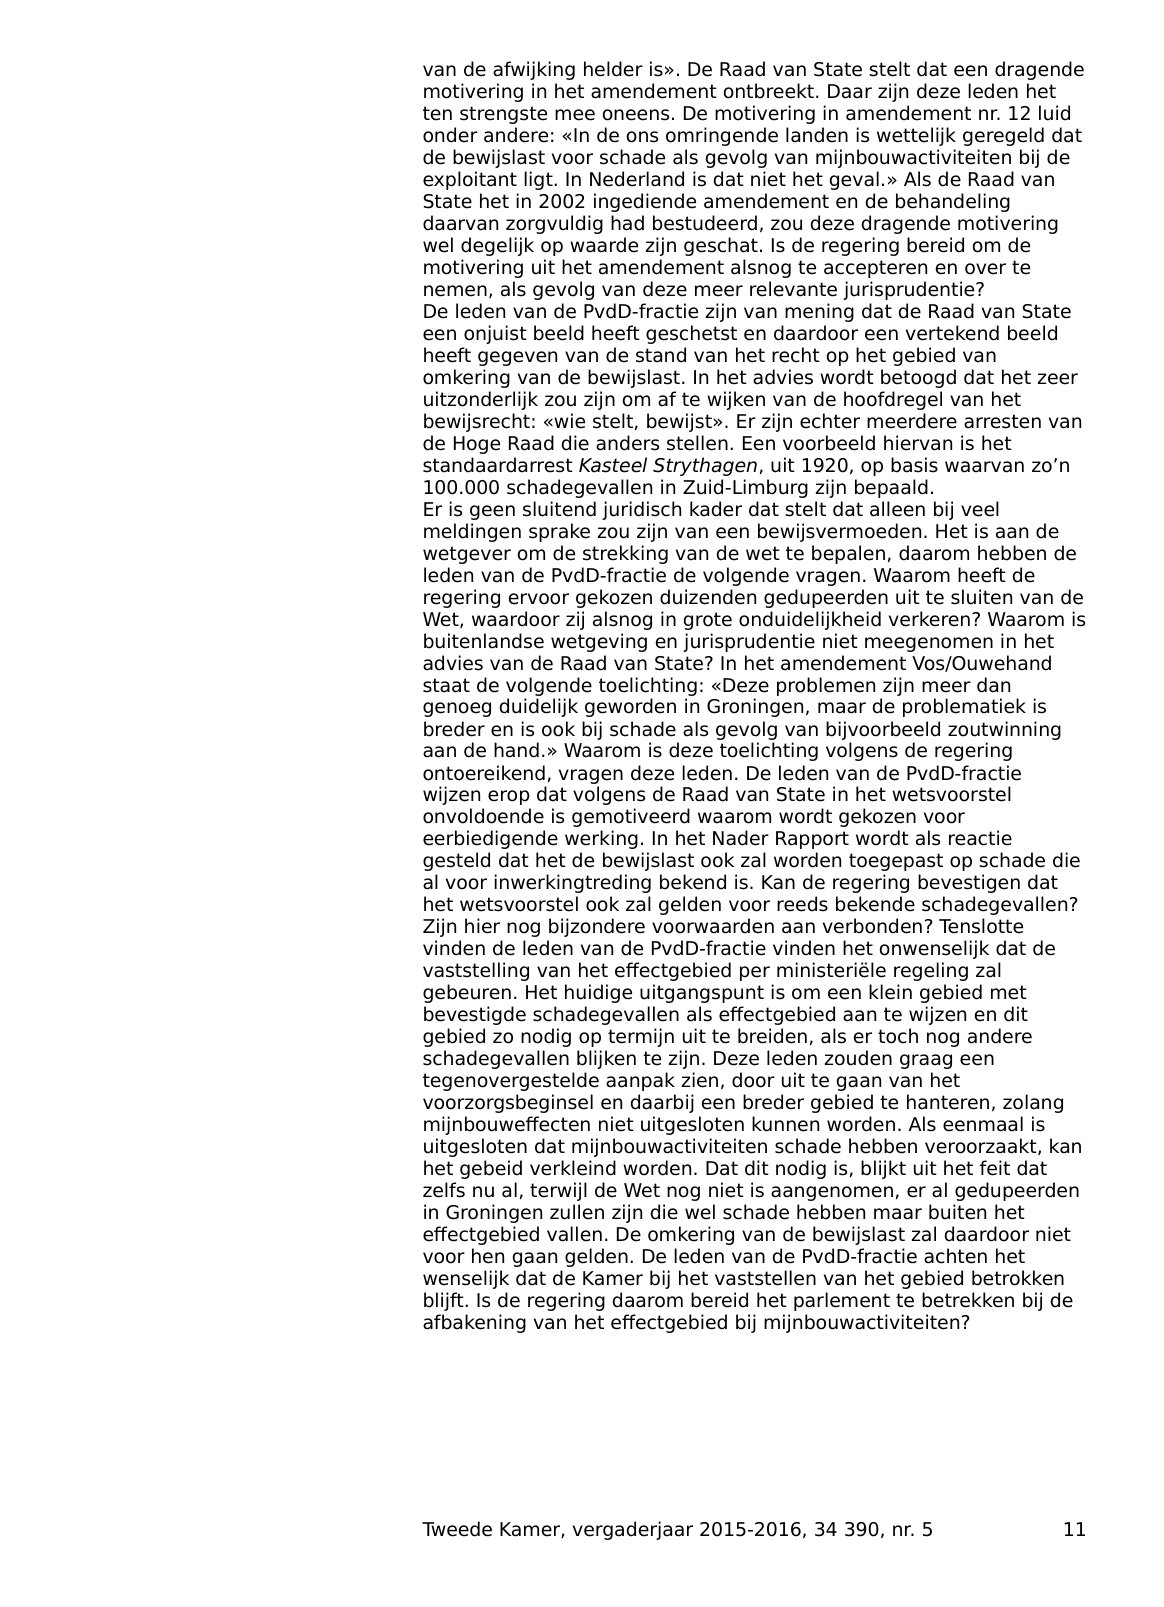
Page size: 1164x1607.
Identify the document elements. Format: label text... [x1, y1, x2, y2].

text van de afwijking helder is». De Raad van State stelt dat een dragende motivering in het amendement ontbreekt. Daar zijn deze leden het ten strengste mee oneens. De motivering in amendement nr. 12 luid onder andere: «In de ons omringende landen is wettelijk geregeld dat de bewijslast voor schade als gevolg van mijnbouwactiviteiten bij de exploitant ligt. In Nederland is dat niet het geval.» Als de Raad van State het in 2002 ingediende amendement en de behandeling daarvan zorgvuldig had bestudeerd, zou deze dragende motivering wel degelijk op waarde zijn geschat. Is de regering bereid om de motivering uit het amendement alsnog te accepteren en over te nemen, als gevolg van deze meer relevante jurisprudentie? [422, 59, 1087, 301]
text Er is geen sluitend juridisch kader dat stelt dat alleen bij veel meldingen sprake zou zijn van een bewijsvermoeden. Het is aan de wetgever om de strekking van de wet te bepalen, daarom hebben de leden van de PvdD-fractie de volgende vragen. Waarom heeft de regering ervoor gekozen duizenden gedupeerden uit te sluiten van de Wet, waardoor zij alsnog in grote onduidelijkheid verkeren? Waarom is buitenlandse wetgeving en jurisprudentie niet meegenomen in het advies van de Raad van State? In het amendement Vos/Ouwehand staat de volgende toelichting: «Deze problemen zijn meer dan genoeg duidelijk geworden in Groningen, maar de problematiek is breder en is ook bij schade als gevolg van bijvoorbeeld zoutwinning aan de hand.» Waarom is deze toelichting volgens de regering ontoereikend, vragen deze leden. De leden van de PvdD-fractie wijzen erop dat volgens de Raad van State in het wetsvoorstel onvoldoende is gemotiveerd waarom wordt gekozen voor eerbiedigende werking. In het Nader Rapport wordt als reactie gesteld dat het de bewijslast ook zal worden toegepast op schade die al voor inwerkingtreding bekend is. Kan de regering bevestigen dat het wetsvoorstel ook zal gelden voor reeds bekende schadegevallen? Zijn hier nog bijzondere voorwaarden aan verbonden? Tenslotte vinden de leden van de PvdD-fractie vinden het onwenselijk dat de vaststelling van het effectgebied per ministeriële regeling zal gebeuren. Het huidige uitgangspunt is om een klein gebied met bevestigde schadegevallen als effectgebied aan te wijzen en dit gebied zo nodig op termijn uit te breiden, als er toch nog andere schadegevallen blijken te zijn. Deze leden zouden graag een tegenovergestelde aanpak zien, door uit te gaan van het voorzorgsbeginsel en daarbij een breder gebied te hanteren, zolang mijnbouweffecten niet uitgesloten kunnen worden. Als eenmaal is uitgesloten dat mijnbouwactiviteiten schade hebben veroorzaakt, kan het gebeid verkleind worden. Dat dit nodig is, blijkt uit het feit dat zelfs nu al, terwijl de Wet nog niet is aangenomen, er al gedupeerden in Groningen zullen zijn die wel schade hebben maar buiten het effectgebied vallen. De omkering van de bewijslast zal daardoor niet voor hen gaan gelden. De leden van de PvdD-fractie achten het wenselijk dat de Kamer bij het vaststellen van het gebied betrokken blijft. Is de regering daarom bereid het parlement te betrekken bij de afbakening van het effectgebied bij mijnbouwactiviteiten? [422, 499, 1087, 1334]
text De leden van de PvdD-fractie zijn van mening dat de Raad van State een onjuist beeld heeft geschetst en daardoor een vertekend beeld heeft gegeven van de stand van het recht op het gebied van omkering van de bewijslast. In het advies wordt betoogd dat het zeer uitzonderlijk zou zijn om af te wijken van de hoofdregel van het bewijsrecht: «wie stelt, bewijst». Er zijn echter meerdere arresten van de Hoge Raad die anders stellen. Een voorbeeld hiervan is het standaardarrest Kasteel Strythagen, uit 1920, op basis waarvan zo’n 100.000 schadegevallen in Zuid-Limburg zijn bepaald. [422, 301, 1087, 499]
